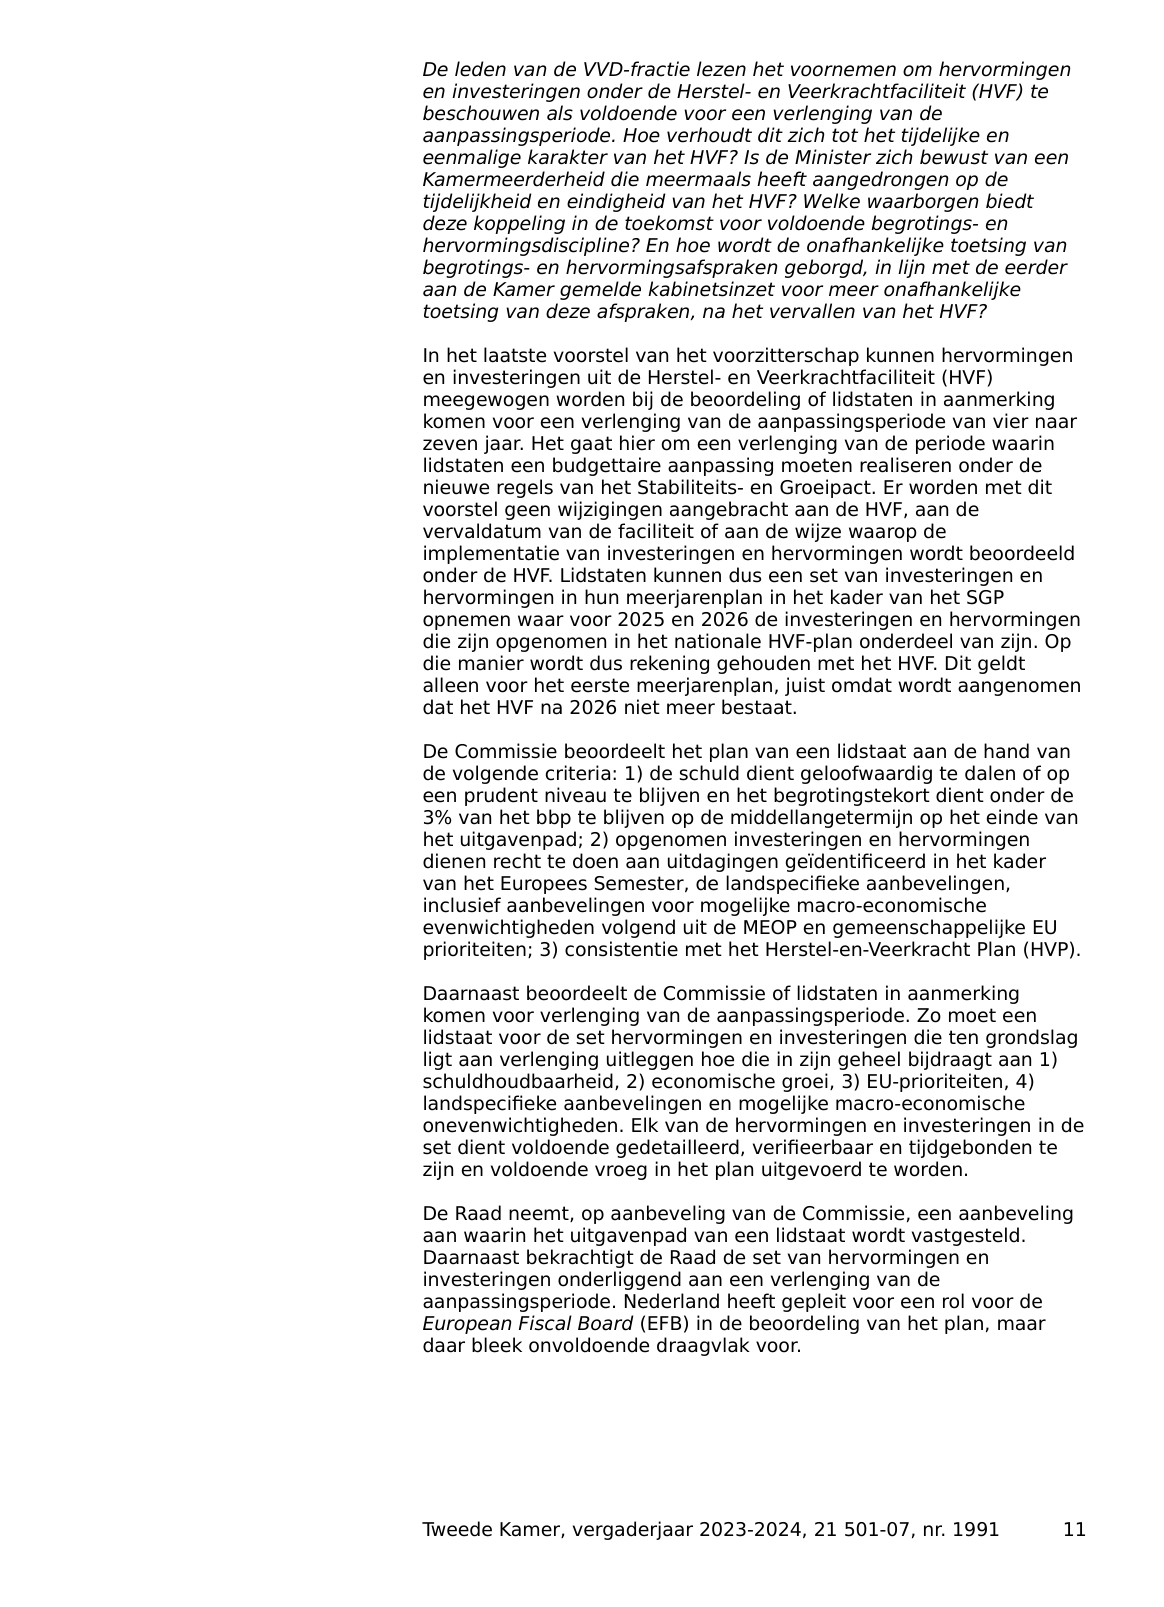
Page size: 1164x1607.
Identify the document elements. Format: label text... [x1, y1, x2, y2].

text De leden van de VVD-fractie lezen het voornemen om hervormingen en investeringen onder de Herstel- en Veerkrachtfaciliteit (HVF) te beschouwen als voldoende voor een verlenging van de aanpassingsperiode. Hoe verhoudt dit zich tot het tijdelijke en eenmalige karakter van het HVF? Is de Minister zich bewust van een Kamermeerderheid die meermaals heeft aangedrongen op de tijdelijkheid en eindigheid van het HVF? Welke waarborgen biedt deze koppeling in de toekomst voor voldoende begrotings- en hervormingsdiscipline? En hoe wordt de onafhankelijke toetsing van begrotings- en hervormingsafspraken geborgd, in lijn met de eerder aan de Kamer gemelde kabinetsinzet voor meer onafhankelijke toetsing van deze afspraken, na het vervallen van het HVF? [422, 59, 1087, 323]
text De Commissie beoordeelt het plan van een lidstaat aan de hand van de volgende criteria: 1) de schuld dient geloofwaardig te dalen of op een prudent niveau te blijven en het begrotingstekort dient onder de 3% van het bbp te blijven op de middellangetermijn op het einde van het uitgavenpad; 2) opgenomen investeringen en hervormingen dienen recht te doen aan uitdagingen geïdentificeerd in het kader van het Europees Semester, de landspecifieke aanbevelingen, inclusief aanbevelingen voor mogelijke macro-economische evenwichtigheden volgend uit de MEOP en gemeenschappelijke EU prioriteiten; 3) consistentie met het Herstel-en-Veerkracht Plan (HVP). [422, 741, 1087, 961]
text Daarnaast beoordeelt de Commissie of lidstaten in aanmerking komen voor verlenging van de aanpassingsperiode. Zo moet een lidstaat voor de set hervormingen en investeringen die ten grondslag ligt aan verlenging uitleggen hoe die in zijn geheel bijdraagt aan 1) schuldhoudbaarheid, 2) economische groei, 3) EU-prioriteiten, 4) landspecifieke aanbevelingen en mogelijke macro-economische onevenwichtigheden. Elk van de hervormingen en investeringen in de set dient voldoende gedetailleerd, verifieerbaar en tijdgebonden te zijn en voldoende vroeg in het plan uitgevoerd te worden. [422, 983, 1087, 1181]
text De Raad neemt, op aanbeveling van de Commissie, een aanbeveling aan waarin het uitgavenpad van een lidstaat wordt vastgesteld. Daarnaast bekrachtigt de Raad de set van hervormingen en investeringen onderliggend aan een verlenging van de aanpassingsperiode. Nederland heeft gepleit voor een rol voor de European Fiscal Board (EFB) in de beoordeling van het plan, maar daar bleek onvoldoende draagvlak voor. [422, 1203, 1087, 1357]
text In het laatste voorstel van het voorzitterschap kunnen hervormingen en investeringen uit de Herstel- en Veerkrachtfaciliteit (HVF) meegewogen worden bij de beoordeling of lidstaten in aanmerking komen voor een verlenging van de aanpassingsperiode van vier naar zeven jaar. Het gaat hier om een verlenging van de periode waarin lidstaten een budgettaire aanpassing moeten realiseren onder de nieuwe regels van het Stabiliteits- en Groeipact. Er worden met dit voorstel geen wijzigingen aangebracht aan de HVF, aan de vervaldatum van de faciliteit of aan de wijze waarop de implementatie van investeringen en hervormingen wordt beoordeeld onder de HVF. Lidstaten kunnen dus een set van investeringen en hervormingen in hun meerjarenplan in het kader van het SGP opnemen waar voor 2025 en 2026 de investeringen en hervormingen die zijn opgenomen in het nationale HVF-plan onderdeel van zijn. Op die manier wordt dus rekening gehouden met het HVF. Dit geldt alleen voor het eerste meerjarenplan, juist omdat wordt aangenomen dat het HVF na 2026 niet meer bestaat. [422, 345, 1087, 719]
